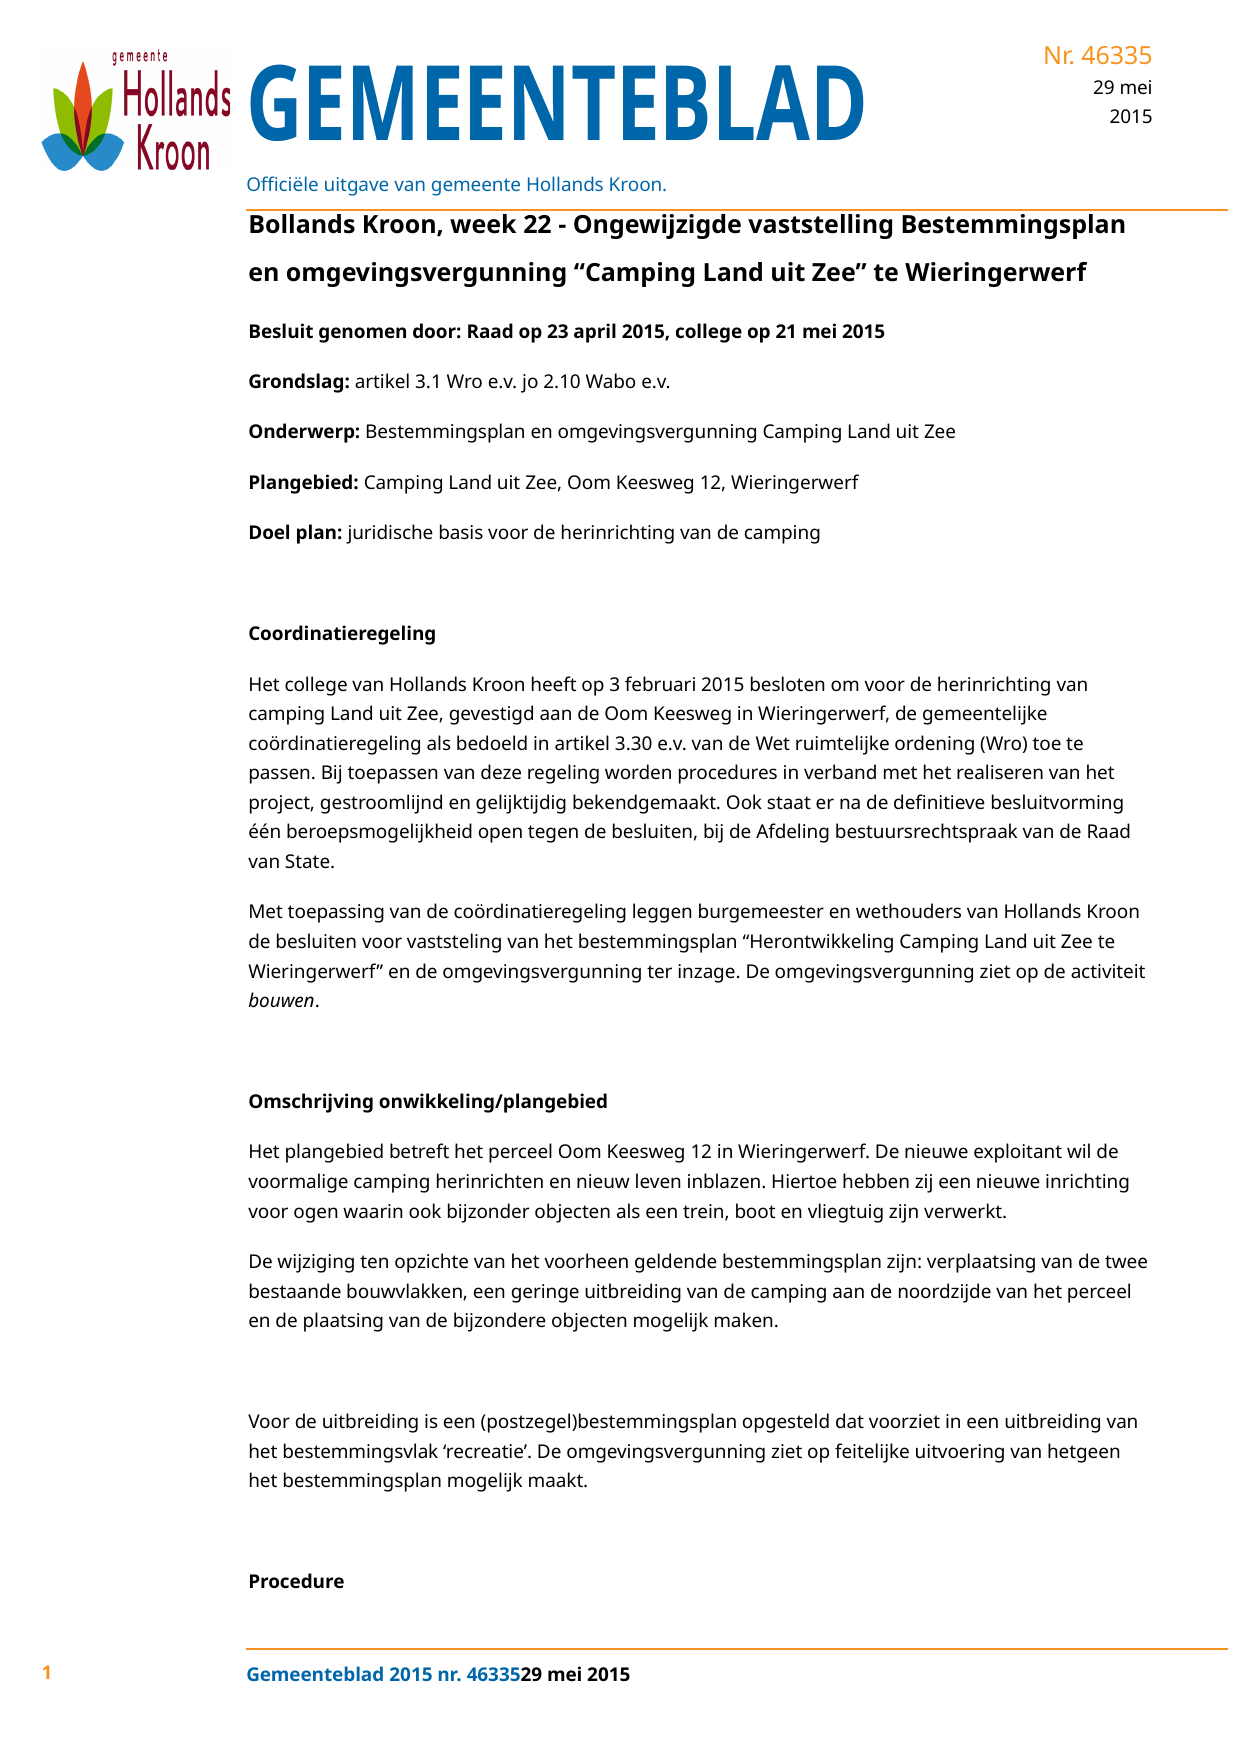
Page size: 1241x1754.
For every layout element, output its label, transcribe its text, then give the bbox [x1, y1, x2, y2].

text De wijziging ten opzichte van het voorheen geldende bestemmingsplan zijn: verplaatsing van de twee bestaande bouwvlakken, een geringe uitbreiding van de camping aan de noordzijde van het perceel en de plaatsing van de bijzondere objecten mogelijk maken. [248, 1248, 1152, 1333]
text Met toepassing van de coördinatieregeling leggen burgemeester en wethouders van Hollands Kroon de besluiten voor vaststeling van het bestemmingsplan “Herontwikkeling Camping Land uit Zee te Wieringerwerf” en de omgevingsvergunning ter inzage. De omgevingsvergunning ziet op de activiteit bouwen. [248, 899, 1152, 1013]
text Procedure [248, 1568, 1152, 1594]
text Omschrijving onwikkeling/plangebied [248, 1088, 1152, 1114]
text Het college van Hollands Kroon heeft op 3 februari 2015 besloten om voor de herinrichting van camping Land uit Zee, gevestigd aan de Oom Keesweg in Wieringerwerf, de gemeentelijke coördinatieregeling als bedoeld in artikel 3.30 e.v. van de Wet ruimtelijke ordening (Wro) toe te passen. Bij toepassen van deze regeling worden procedures in verband met het realiseren van het project, gestroomlijnd en gelijktijdig bekendgemaakt. Ook staat er na de definitieve besluitvorming één beroepsmogelijkheid open tegen de besluiten, bij de Afdeling bestuursrechtspraak van de Raad van State. [248, 671, 1152, 874]
text Coordinatieregeling [248, 620, 1152, 646]
text Voor de uitbreiding is een (postzegel)bestemmingsplan opgesteld dat voorziet in een uitbreiding van het bestemmingsvlak ‘recreatie’. De omgevingsvergunning ziet op feitelijke uitvoering van hetgeen het bestemmingsplan mogelijk maakt. [248, 1408, 1152, 1493]
text Het plangebied betreft het perceel Oom Keesweg 12 in Wieringerwerf. De nieuwe exploitant wil de voormalige camping herinrichten en nieuw leven inblazen. Hiertoe hebben zij een nieuwe inrichting voor ogen waarin ook bijzonder objecten als een trein, boot en vliegtuig zijn verwerkt. [248, 1139, 1152, 1224]
text Doel plan: juridische basis voor de herinrichting van de camping [248, 519, 1152, 545]
text Plangebied: Camping Land uit Zee, Oom Keesweg 12, Wieringerwerf [248, 469, 1152, 495]
text Besluit genomen door: Raad op 23 april 2015, college op 21 mei 2015 [248, 318, 1152, 344]
picture [41, 47, 231, 172]
text Bollands Kroon, week 22 - Ongewijzigde vaststelling Bestemmingsplan en omgevingsvergunning “Camping Land uit Zee” te Wieringerwerf [248, 211, 1152, 288]
text Onderwerp: Bestemmingsplan en omgevingsvergunning Camping Land uit Zee [248, 419, 1152, 444]
text Grondslag: artikel 3.1 Wro e.v. jo 2.10 Wabo e.v. [248, 368, 1152, 394]
